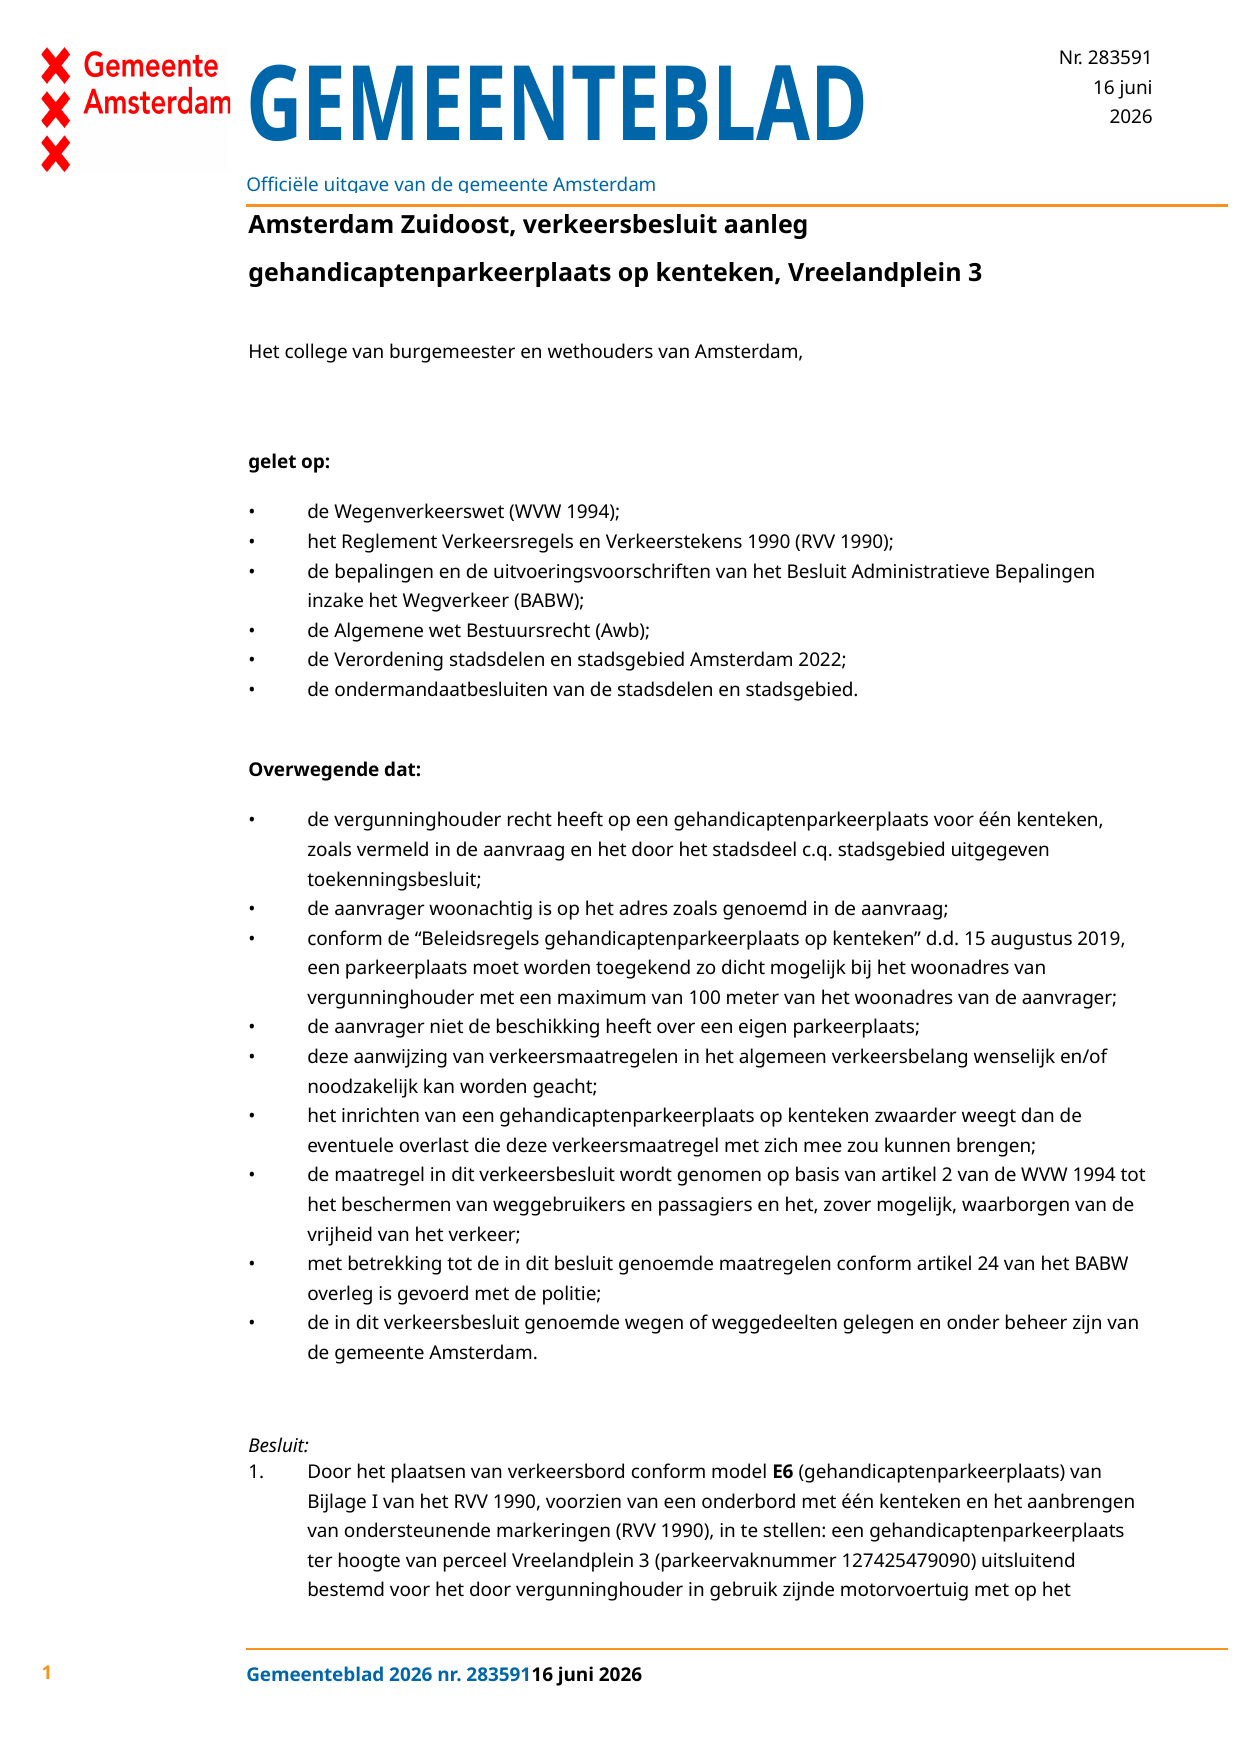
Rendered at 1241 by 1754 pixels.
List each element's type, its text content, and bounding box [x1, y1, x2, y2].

list de aanvrager woonachtig is op het adres zoals genoemd in de aanvraag; [248, 895, 1152, 921]
list Door het plaatsen van verkeersbord conform model E6 (gehandicaptenparkeerplaats) van Bijlage I van het RVV 1990, voorzien van een onderbord met één kenteken en het aanbrengen van ondersteunende markeringen (RVV 1990), in te stellen: een gehandicaptenparkeerplaats ter hoogte van perceel Vreelandplein 3 (parkeervaknummer 127425479090) uitsluitend bestemd voor het door vergunninghouder in gebruik zijnde motorvoertuig met op het [248, 1458, 1152, 1602]
list de maatregel in dit verkeersbesluit wordt genomen op basis van artikel 2 van de WVW 1994 tot het beschermen van weggebruikers en passagiers en het, zover mogelijk, waarborgen van de vrijheid van het verkeer; [248, 1162, 1152, 1246]
list met betrekking tot de in dit besluit genoemde maatregelen conform artikel 24 van het BABW overleg is gevoerd met de politie; [248, 1250, 1152, 1306]
list deze aanwijzing van verkeersmaatregelen in het algemeen verkeersbelang wenselijk en/of noodzakelijk kan worden geacht; [248, 1043, 1152, 1098]
picture [41, 47, 231, 172]
list het Reglement Verkeersregels en Verkeerstekens 1990 (RVV 1990); [248, 528, 1152, 554]
list de aanvrager niet de beschikking heeft over een eigen parkeerplaats; [248, 1014, 1152, 1039]
text gelet op: [248, 448, 1152, 474]
text Het college van burgemeester en wethouders van Amsterdam, [248, 339, 1152, 364]
list conform de “Beleidsregels gehandicaptenparkeerplaats op kenteken” d.d. 15 augustus 2019, een parkeerplaats moet worden toegekend zo dicht mogelijk bij het woonadres van vergunninghouder met een maximum van 100 meter van het woonadres van de aanvrager; [248, 925, 1152, 1010]
text Besluit: [248, 1433, 1152, 1458]
list de in dit verkeersbesluit genoemde wegen of weggedeelten gelegen en onder beheer zijn van de gemeente Amsterdam. [248, 1309, 1152, 1365]
list de ondermandaatbesluiten van de stadsdelen en stadsgebied. [248, 676, 1152, 702]
list de vergunninghouder recht heeft op een gehandicaptenparkeerplaats voor één kenteken, zoals vermeld in de aanvraag en het door het stadsdeel c.q. stadsgebied uitgegeven toekenningsbesluit; [248, 807, 1152, 891]
list de Verordening stadsdelen en stadsgebied Amsterdam 2022; [248, 647, 1152, 672]
list de bepalingen en de uitvoeringsvoorschriften van het Besluit Administratieve Bepalingen inzake het Wegverkeer (BABW); [248, 558, 1152, 613]
list de Algemene wet Bestuursrecht (Awb); [248, 617, 1152, 643]
list de Wegenverkeerswet (WVW 1994); [248, 499, 1152, 524]
list het inrichten van een gehandicaptenparkeerplaats op kenteken zwaarder weegt dan de eventuele overlast die deze verkeersmaatregel met zich mee zou kunnen brengen; [248, 1102, 1152, 1158]
text Overwegende dat: [248, 756, 1152, 782]
text Amsterdam Zuidoost, verkeersbesluit aanleg gehandicaptenparkeerplaats op kenteken, Vreelandplein 3 [248, 207, 1152, 288]
